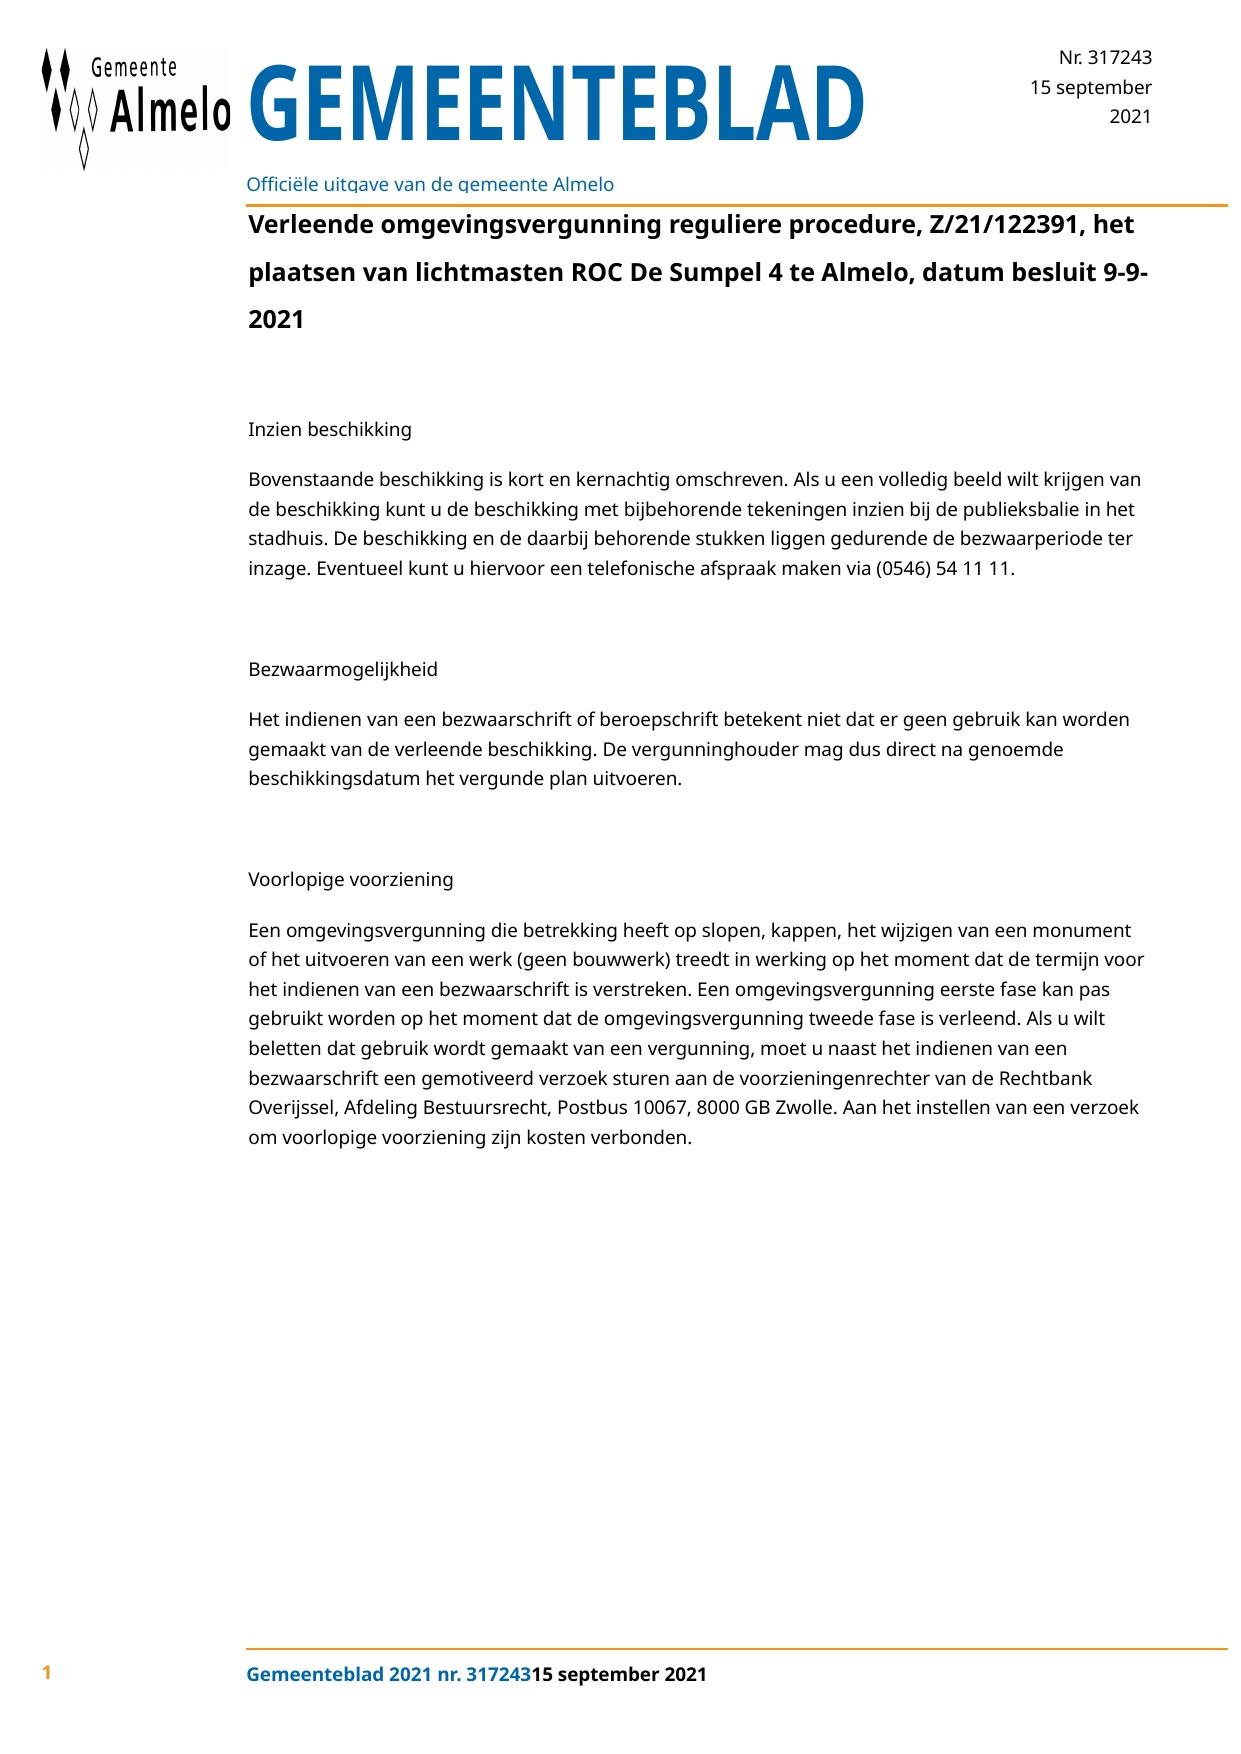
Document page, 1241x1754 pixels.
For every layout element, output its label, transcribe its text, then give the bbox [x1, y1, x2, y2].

text Inzien beschikking [248, 416, 1152, 442]
text Bovenstaande beschikking is kort en kernachtig omschreven. Als u een volledig beeld wilt krijgen van de beschikking kunt u de beschikking met bijbehorende tekeningen inzien bij de publieksbalie in het stadhuis. De beschikking en de daarbij behorende stukken liggen gedurende de bezwaarperiode ter inzage. Eventueel kunt u hiervoor een telefonische afspraak maken via (0546) 54 11 11. [248, 466, 1152, 581]
picture [41, 47, 231, 172]
text Voorlopige voorziening [248, 866, 1152, 892]
text Een omgevingsvergunning die betrekking heeft op slopen, kappen, het wijzigen van een monument of het uitvoeren van een werk (geen bouwwerk) treedt in werking op het moment dat de termijn voor het indienen van een bezwaarschrift is verstreken. Een omgevingsvergunning eerste fase kan pas gebruikt worden op het moment dat de omgevingsvergunning tweede fase is verleend. Als u wilt beletten dat gebruik wordt gemaakt van een vergunning, moet u naast het indienen van een bezwaarschrift een gemotiveerd verzoek sturen aan de voorzieningenrechter van de Rechtbank Overijssel, Afdeling Bestuursrecht, Postbus 10067, 8000 GB Zwolle. Aan het instellen van een verzoek om voorlopige voorziening zijn kosten verbonden. [248, 917, 1152, 1149]
text Verleende omgevingsvergunning reguliere procedure, Z/21/122391, het plaatsen van lichtmasten ROC De Sumpel 4 te Almelo, datum besluit 9-9-2021 [248, 207, 1152, 336]
text Bezwaarmogelijkheid [248, 656, 1152, 682]
text Het indienen van een bezwaarschrift of beroepschrift betekent niet dat er geen gebruik kan worden gemaakt van de verleende beschikking. De vergunninghouder mag dus direct na genoemde beschikkingsdatum het vergunde plan uitvoeren. [248, 706, 1152, 791]
